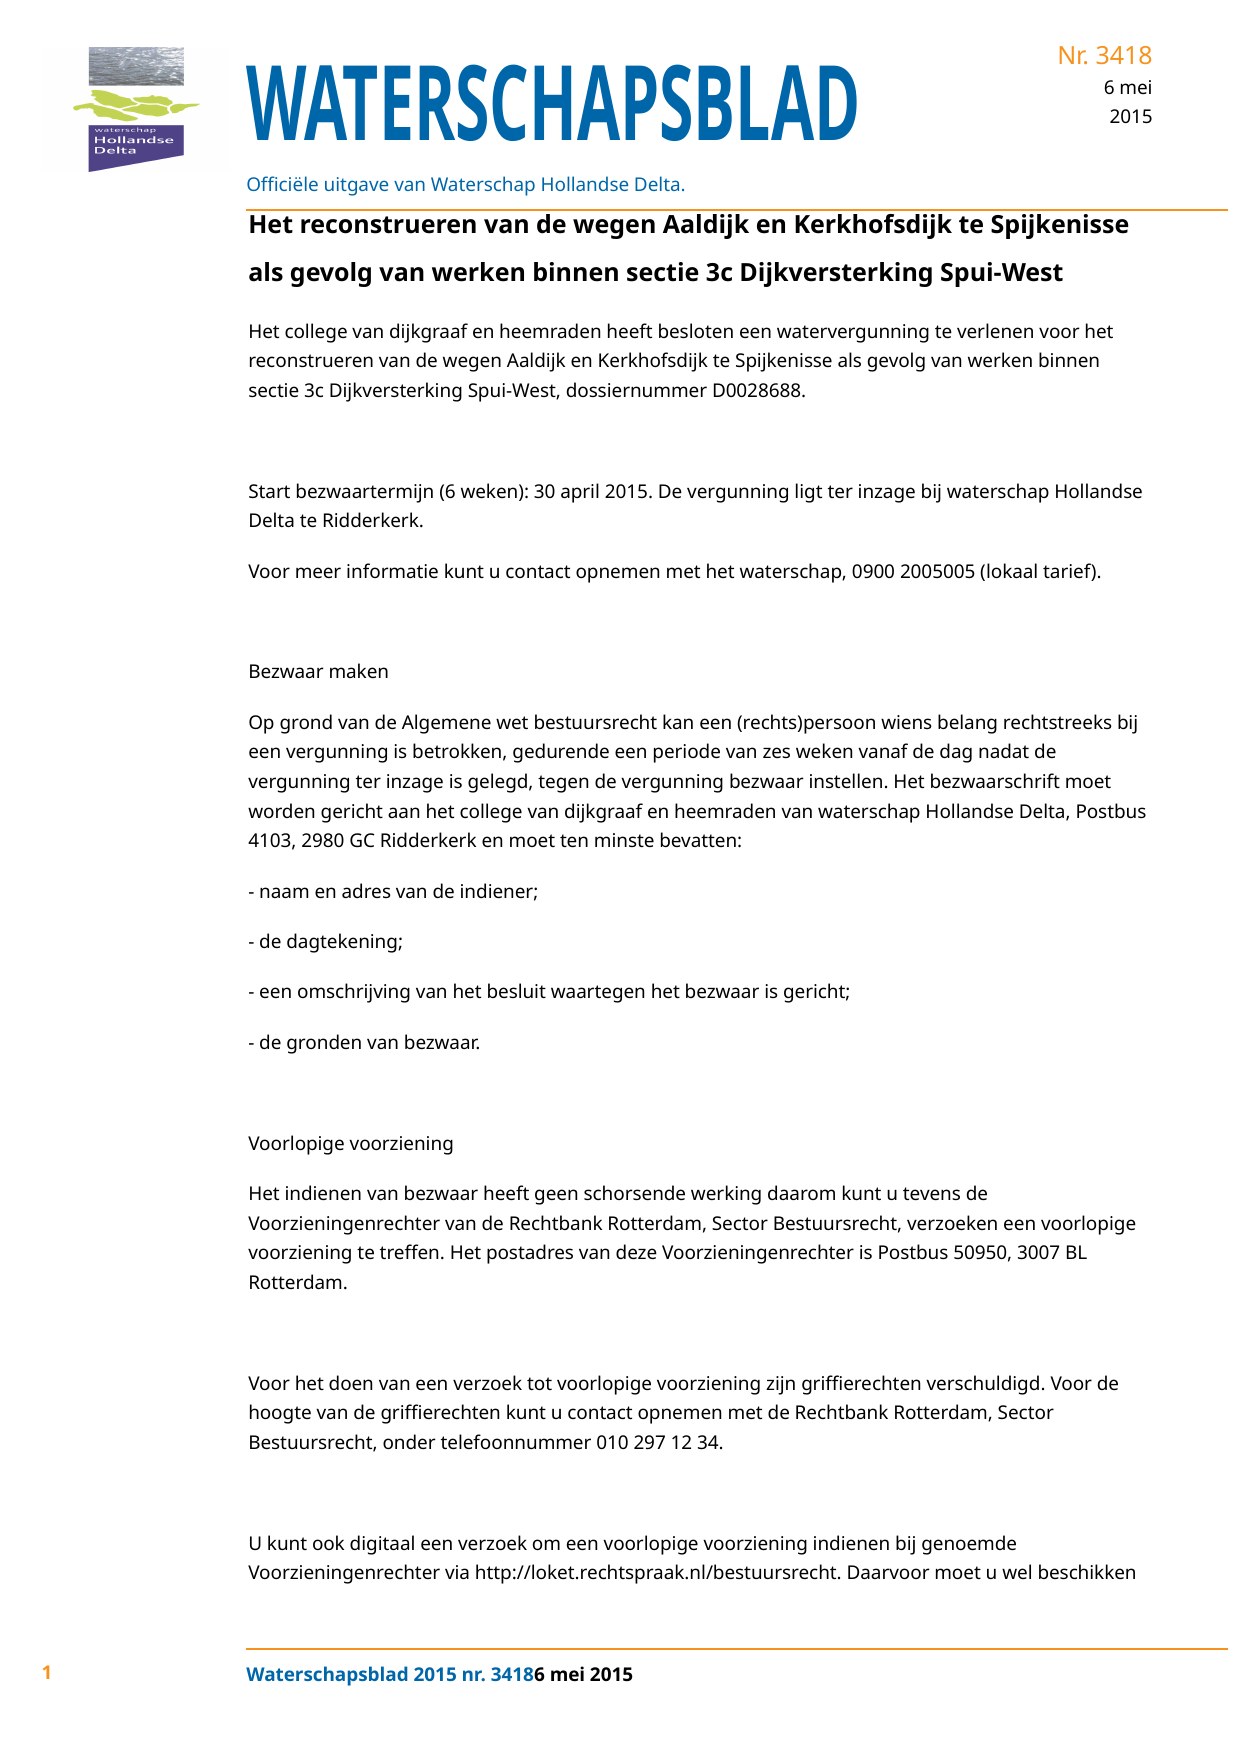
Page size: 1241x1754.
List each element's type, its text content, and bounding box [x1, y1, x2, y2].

picture [41, 47, 231, 172]
text Voor meer informatie kunt u contact opnemen met het waterschap, 0900 2005005 (lokaal tarief). [248, 558, 1152, 584]
text - de gronden van bezwaar. [248, 1029, 1152, 1055]
text Voor het doen van een verzoek tot voorlopige voorziening zijn griffierechten verschuldigd. Voor de hoogte van de griffierechten kunt u contact opnemen met de Rechtbank Rotterdam, Sector Bestuursrecht, onder telefoonnummer 010 297 12 34. [248, 1370, 1152, 1455]
text - naam en adres van de indiener; [248, 878, 1152, 904]
text Voorlopige voorziening [248, 1130, 1152, 1156]
text - de dagtekening; [248, 928, 1152, 954]
text Het college van dijkgraaf en heemraden heeft besloten een watervergunning te verlenen voor het reconstrueren van de wegen Aaldijk en Kerkhofsdijk te Spijkenisse als gevolg van werken binnen sectie 3c Dijkversterking Spui-West, dossiernummer D0028688. [248, 318, 1152, 403]
text - een omschrijving van het besluit waartegen het bezwaar is gericht; [248, 979, 1152, 1004]
text U kunt ook digitaal een verzoek om een voorlopige voorziening indienen bij genoemde Voorzieningenrechter via http://loket.rechtspraak.nl/bestuursrecht. Daarvoor moet u wel beschikken [248, 1530, 1152, 1585]
text Het indienen van bezwaar heeft geen schorsende werking daarom kunt u tevens de Voorzieningenrechter van de Rechtbank Rotterdam, Sector Bestuursrecht, verzoeken een voorlopige voorziening te treffen. Het postadres van deze Voorzieningenrechter is Postbus 50950, 3007 BL Rotterdam. [248, 1180, 1152, 1295]
text Start bezwaartermijn (6 weken): 30 april 2015. De vergunning ligt ter inzage bij waterschap Hollandse Delta te Ridderkerk. [248, 478, 1152, 533]
text Op grond van de Algemene wet bestuursrecht kan een (rechts)persoon wiens belang rechtstreeks bij een vergunning is betrokken, gedurende een periode van zes weken vanaf de dag nadat de vergunning ter inzage is gelegd, tegen de vergunning bezwaar instellen. Het bezwaarschrift moet worden gericht aan het college van dijkgraaf en heemraden van waterschap Hollandse Delta, Postbus 4103, 2980 GC Ridderkerk en moet ten minste bevatten: [248, 709, 1152, 853]
text Het reconstrueren van de wegen Aaldijk en Kerkhofsdijk te Spijkenisse als gevolg van werken binnen sectie 3c Dijkversterking Spui-West [248, 211, 1152, 288]
text Bezwaar maken [248, 659, 1152, 684]
